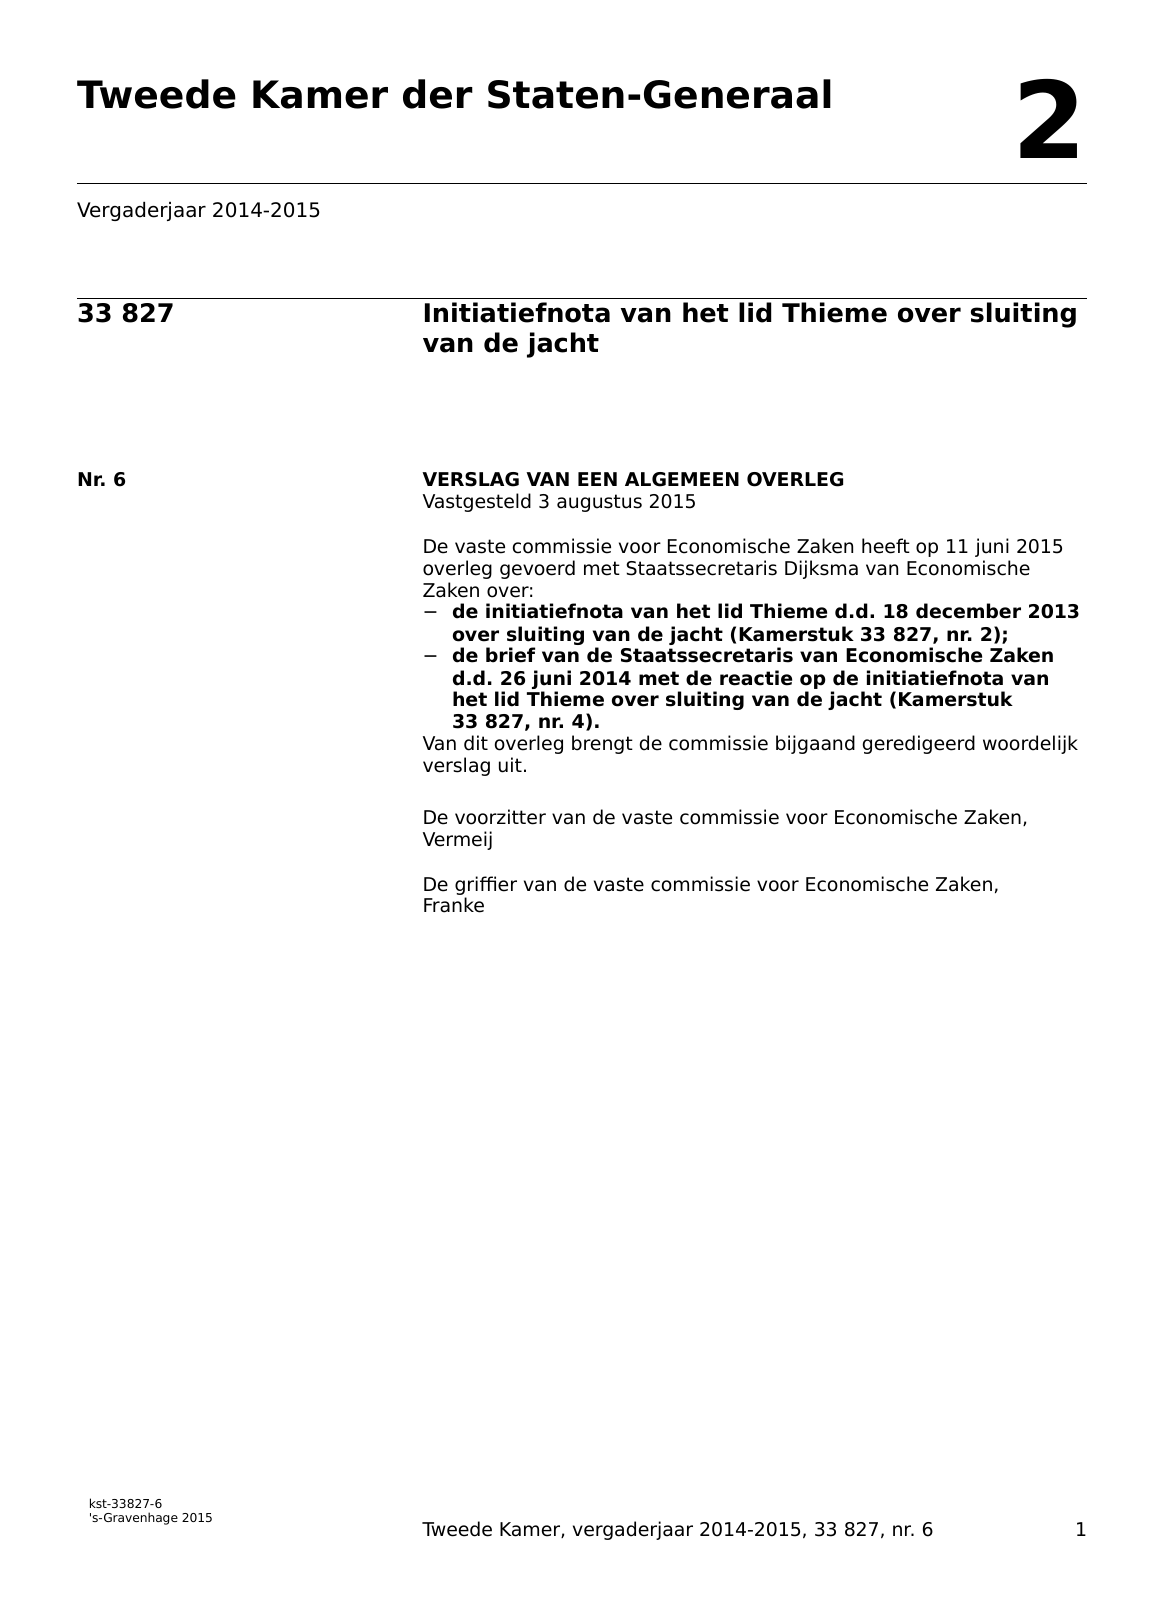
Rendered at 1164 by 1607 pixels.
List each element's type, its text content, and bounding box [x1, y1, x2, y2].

table_header 2 [886, 59, 1087, 183]
text Van dit overleg brengt de commissie bijgaand geredigeerd woordelijk verslag uit. [422, 733, 1087, 777]
text De vaste commissie voor Economische Zaken heeft op 11 juni 2015 overleg gevoerd met Staatssecretaris Dijksma van Economische Zaken over: [422, 536, 1087, 601]
text De voorzitter van de vaste commissie voor Economische Zaken, Vermeij [422, 807, 1087, 851]
table_cell Vergaderjaar 2014-2015 [77, 184, 1087, 298]
text 's-Gravenhage 2015 [88, 1511, 323, 1525]
text De griffier van de vaste commissie voor Economische Zaken, Franke [422, 873, 1087, 917]
text − de initiatiefnota van het lid Thieme d.d. 18 december 2013 over sluiting van de jacht (Kamerstuk 33 827, nr. 2); [422, 601, 1087, 645]
subtitle Nr. 6 VERSLAG VAN EEN ALGEMEEN OVERLEG [77, 469, 1087, 491]
subtitle 33 827 Initiatiefnota van het lid Thieme over sluiting van de jacht [77, 299, 1087, 358]
text Vastgesteld 3 augustus 2015 [422, 491, 1087, 513]
table_header Tweede Kamer der Staten-Generaal [77, 59, 886, 183]
text kst-33827-6 [88, 1497, 323, 1511]
text − de brief van de Staatssecretaris van Economische Zaken d.d. 26 juni 2014 met de reactie op de initiatiefnota van het lid Thieme over sluiting van de jacht (Kamerstuk 33 827, nr. 4). [422, 645, 1087, 733]
